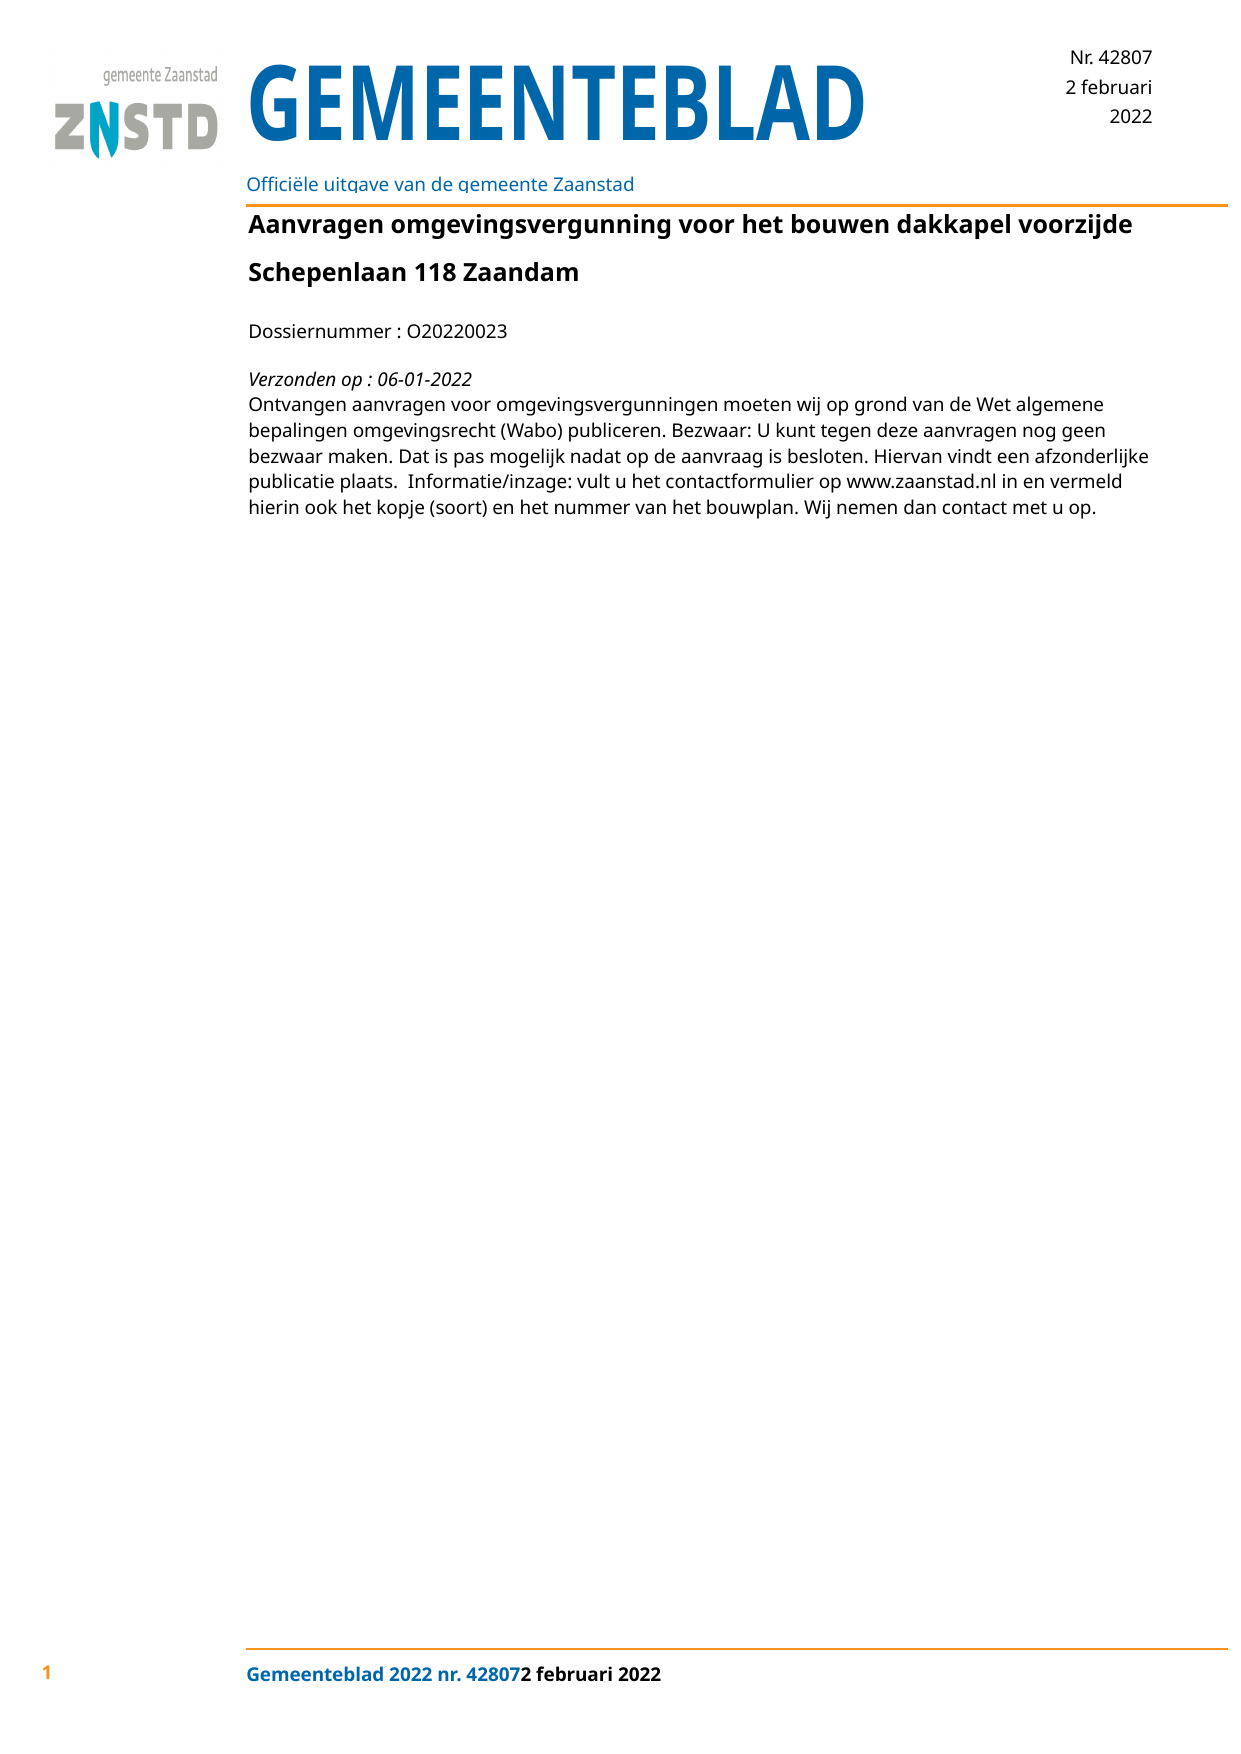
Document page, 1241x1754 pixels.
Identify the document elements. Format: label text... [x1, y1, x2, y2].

text Verzonden op : 06-01-2022 [248, 366, 1152, 391]
text Dossiernummer : O20220023 [248, 318, 1152, 344]
text Aanvragen omgevingsvergunning voor het bouwen dakkapel voorzijde Schepenlaan 118 Zaandam [248, 207, 1152, 288]
text Ontvangen aanvragen voor omgevingsvergunningen moeten wij op grond van de Wet algemene bepalingen omgevingsrecht (Wabo) publiceren. Bezwaar: U kunt tegen deze aanvragen nog geen bezwaar maken. Dat is pas mogelijk nadat op de aanvraag is besloten. Hiervan vindt een afzonderlijke publicatie plaats. Informatie/inzage: vult u het contactformulier op www.zaanstad.nl in en vermeld hierin ook het kopje (soort) en het nummer van het bouwplan. Wij nemen dan contact met u op. [248, 391, 1152, 520]
picture [41, 47, 231, 172]
